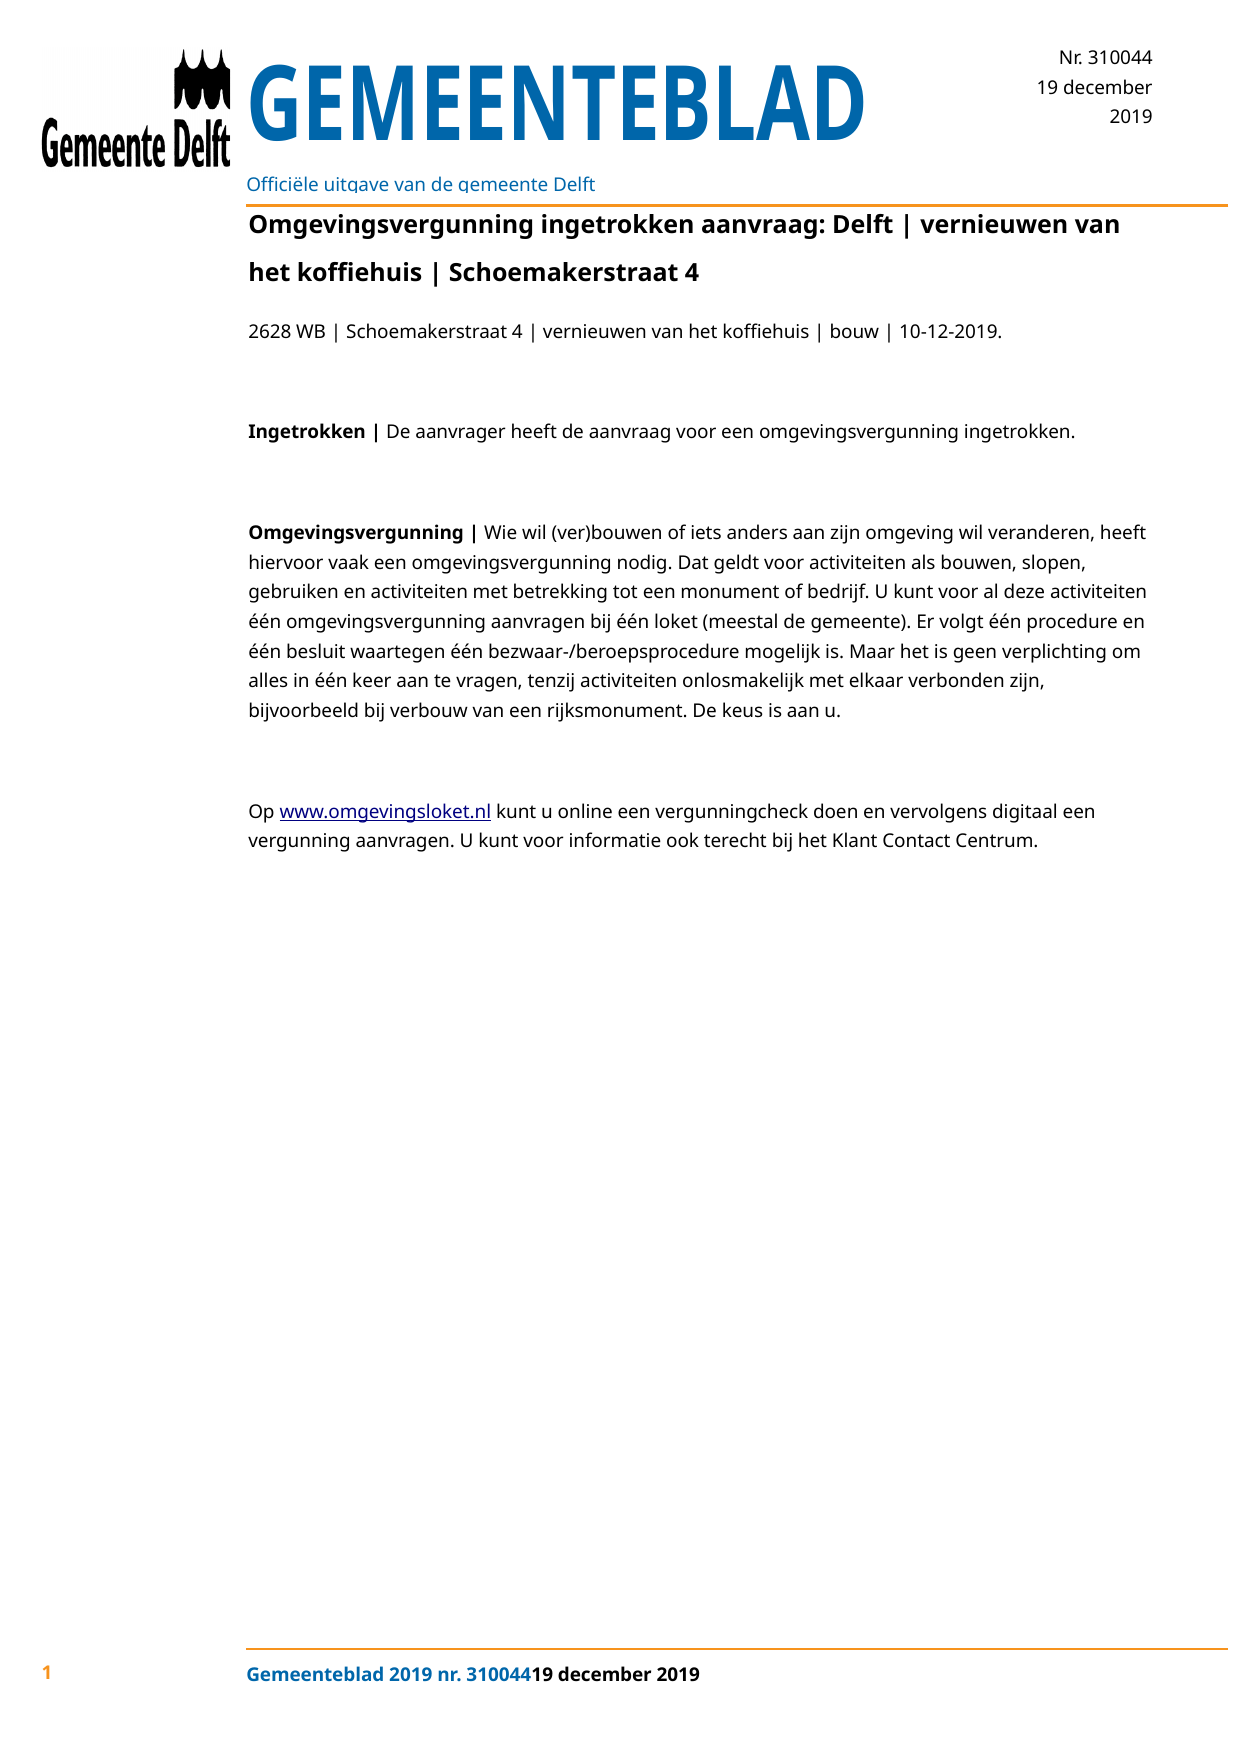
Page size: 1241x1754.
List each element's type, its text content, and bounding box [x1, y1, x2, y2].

picture [41, 47, 231, 172]
text Ingetrokken | De aanvrager heeft de aanvraag voor een omgevingsvergunning ingetrokken. [248, 419, 1152, 444]
text Omgevingsvergunning | Wie wil (ver)bouwen of iets anders aan zijn omgeving wil veranderen, heeft hiervoor vaak een omgevingsvergunning nodig. Dat geldt voor activiteiten als bouwen, slopen, gebruiken en activiteiten met betrekking tot een monument of bedrijf. U kunt voor al deze activiteiten één omgevingsvergunning aanvragen bij één loket (meestal de gemeente). Er volgt één procedure en één besluit waartegen één bezwaar-/beroepsprocedure mogelijk is. Maar het is geen verplichting om alles in één keer aan te vragen, tenzij activiteiten onlosmakelijk met elkaar verbonden zijn, bijvoorbeeld bij verbouw van een rijksmonument. De keus is aan u. [248, 519, 1152, 723]
text Omgevingsvergunning ingetrokken aanvraag: Delft | vernieuwen van het koffiehuis | Schoemakerstraat 4 [248, 207, 1152, 288]
text 2628 WB | Schoemakerstraat 4 | vernieuwen van het koffiehuis | bouw | 10-12-2019. [248, 318, 1152, 344]
text Op www.omgevingsloket.nl kunt u online een vergunningcheck doen en vervolgens digitaal een vergunning aanvragen. U kunt voor informatie ook terecht bij het Klant Contact Centrum. [248, 798, 1152, 853]
